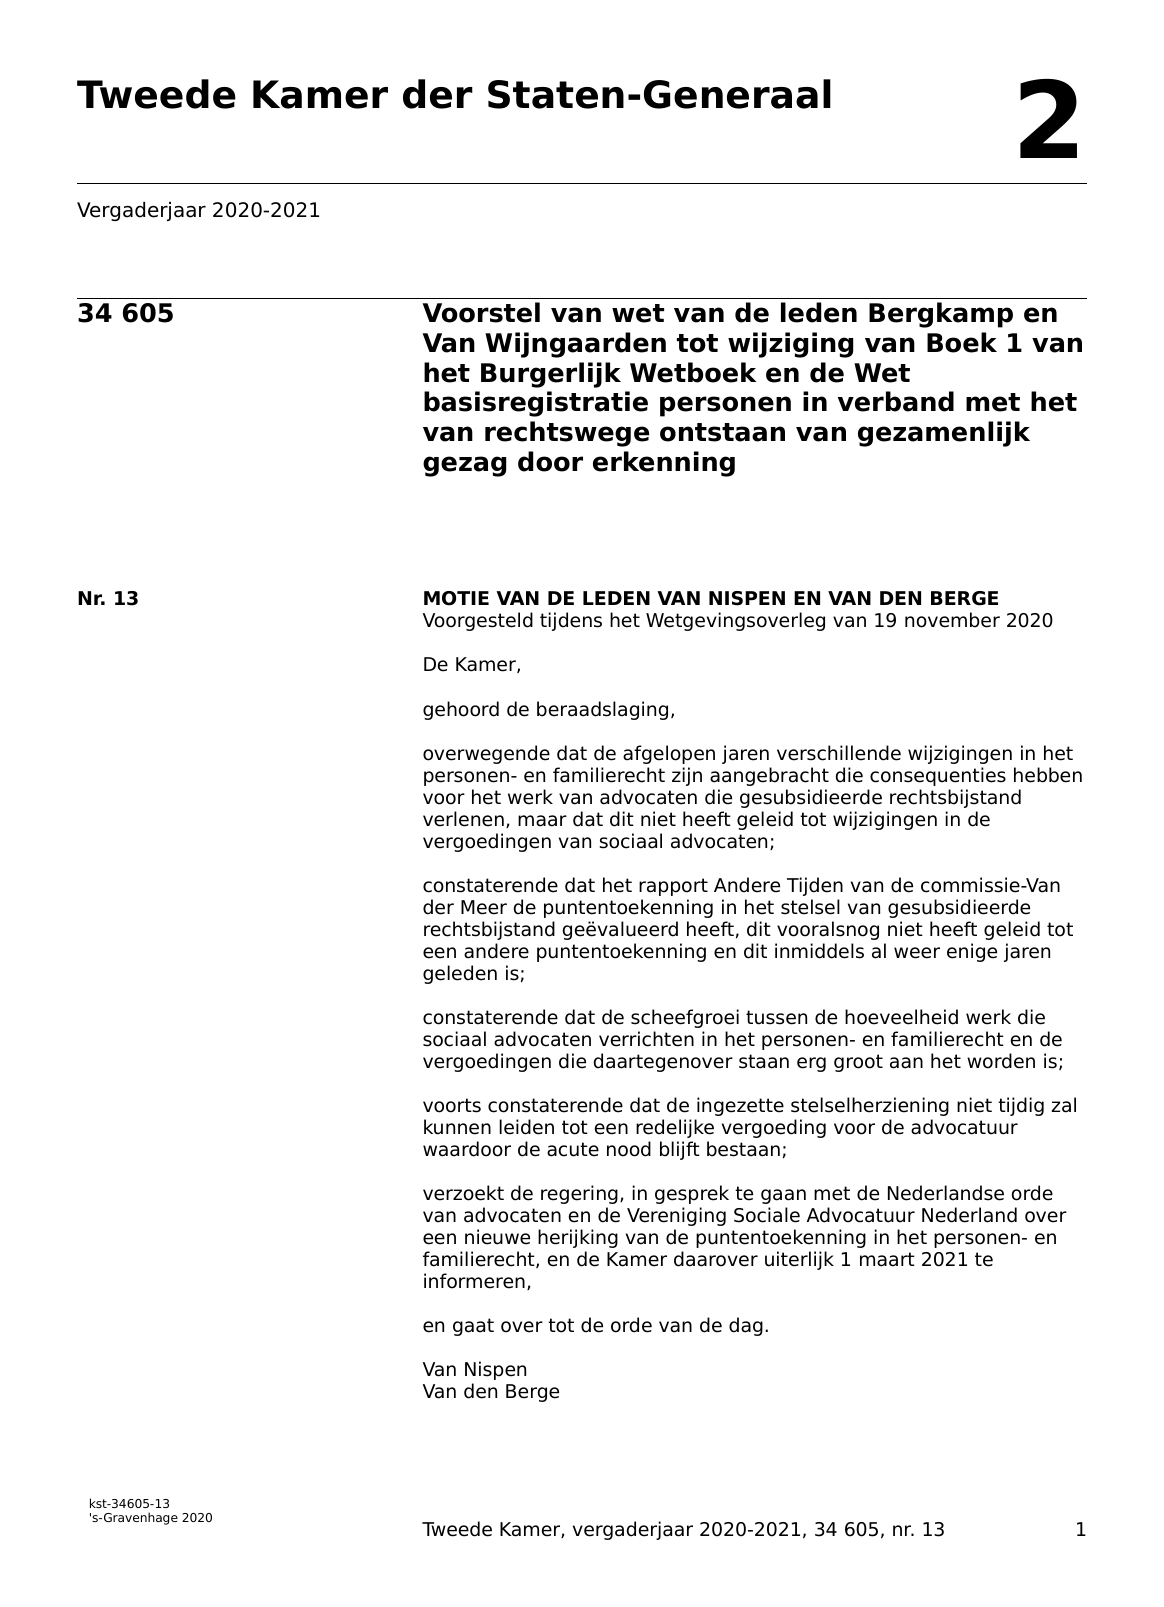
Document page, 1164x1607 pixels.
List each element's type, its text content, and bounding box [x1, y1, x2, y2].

text constaterende dat het rapport Andere Tijden van de commissie-Van der Meer de puntentoekenning in het stelsel van gesubsidieerde rechtsbijstand geëvalueerd heeft, dit vooralsnog niet heeft geleid tot een andere puntentoekenning en dit inmiddels al weer enige jaren geleden is; [422, 875, 1087, 984]
text Van Nispen [422, 1359, 1087, 1381]
text voorts constaterende dat de ingezette stelselherziening niet tijdig zal kunnen leiden tot een redelijke vergoeding voor de advocatuur waardoor de acute nood blijft bestaan; [422, 1095, 1087, 1161]
text Van den Berge [422, 1381, 1087, 1403]
text Voorgesteld tijdens het Wetgevingsoverleg van 19 november 2020 [422, 610, 1087, 632]
subtitle Nr. 13 MOTIE VAN DE LEDEN VAN NISPEN EN VAN DEN BERGE [77, 588, 1087, 610]
text 's-Gravenhage 2020 [88, 1511, 323, 1525]
table_cell Vergaderjaar 2020-2021 [77, 184, 1087, 298]
text verzoekt de regering, in gesprek te gaan met de Nederlandse orde van advocaten en de Vereniging Sociale Advocatuur Nederland over een nieuwe herijking van de puntentoekenning in het personen- en familierecht, en de Kamer daarover uiterlijk 1 maart 2021 te informeren, [422, 1183, 1087, 1293]
text constaterende dat de scheefgroei tussen de hoeveelheid werk die sociaal advocaten verrichten in het personen- en familierecht en de vergoedingen die daartegenover staan erg groot aan het worden is; [422, 1007, 1087, 1073]
text kst-34605-13 [88, 1497, 323, 1511]
text De Kamer, [422, 654, 1087, 676]
text en gaat over tot de orde van de dag. [422, 1315, 1087, 1337]
subtitle 34 605 Voorstel van wet van de leden Bergkamp en Van Wijngaarden tot wijziging van Boek 1 van het Burgerlijk Wetboek en de Wet basisregistratie personen in verband met het van rechtswege ontstaan van gezamenlijk gezag door erkenning [77, 299, 1087, 477]
text gehoord de beraadslaging, [422, 698, 1087, 720]
text overwegende dat de afgelopen jaren verschillende wijzigingen in het personen- en familierecht zijn aangebracht die consequenties hebben voor het werk van advocaten die gesubsidieerde rechtsbijstand verlenen, maar dat dit niet heeft geleid tot wijzigingen in de vergoedingen van sociaal advocaten; [422, 743, 1087, 852]
table_header 2 [886, 59, 1087, 183]
table_header Tweede Kamer der Staten-Generaal [77, 59, 886, 183]
